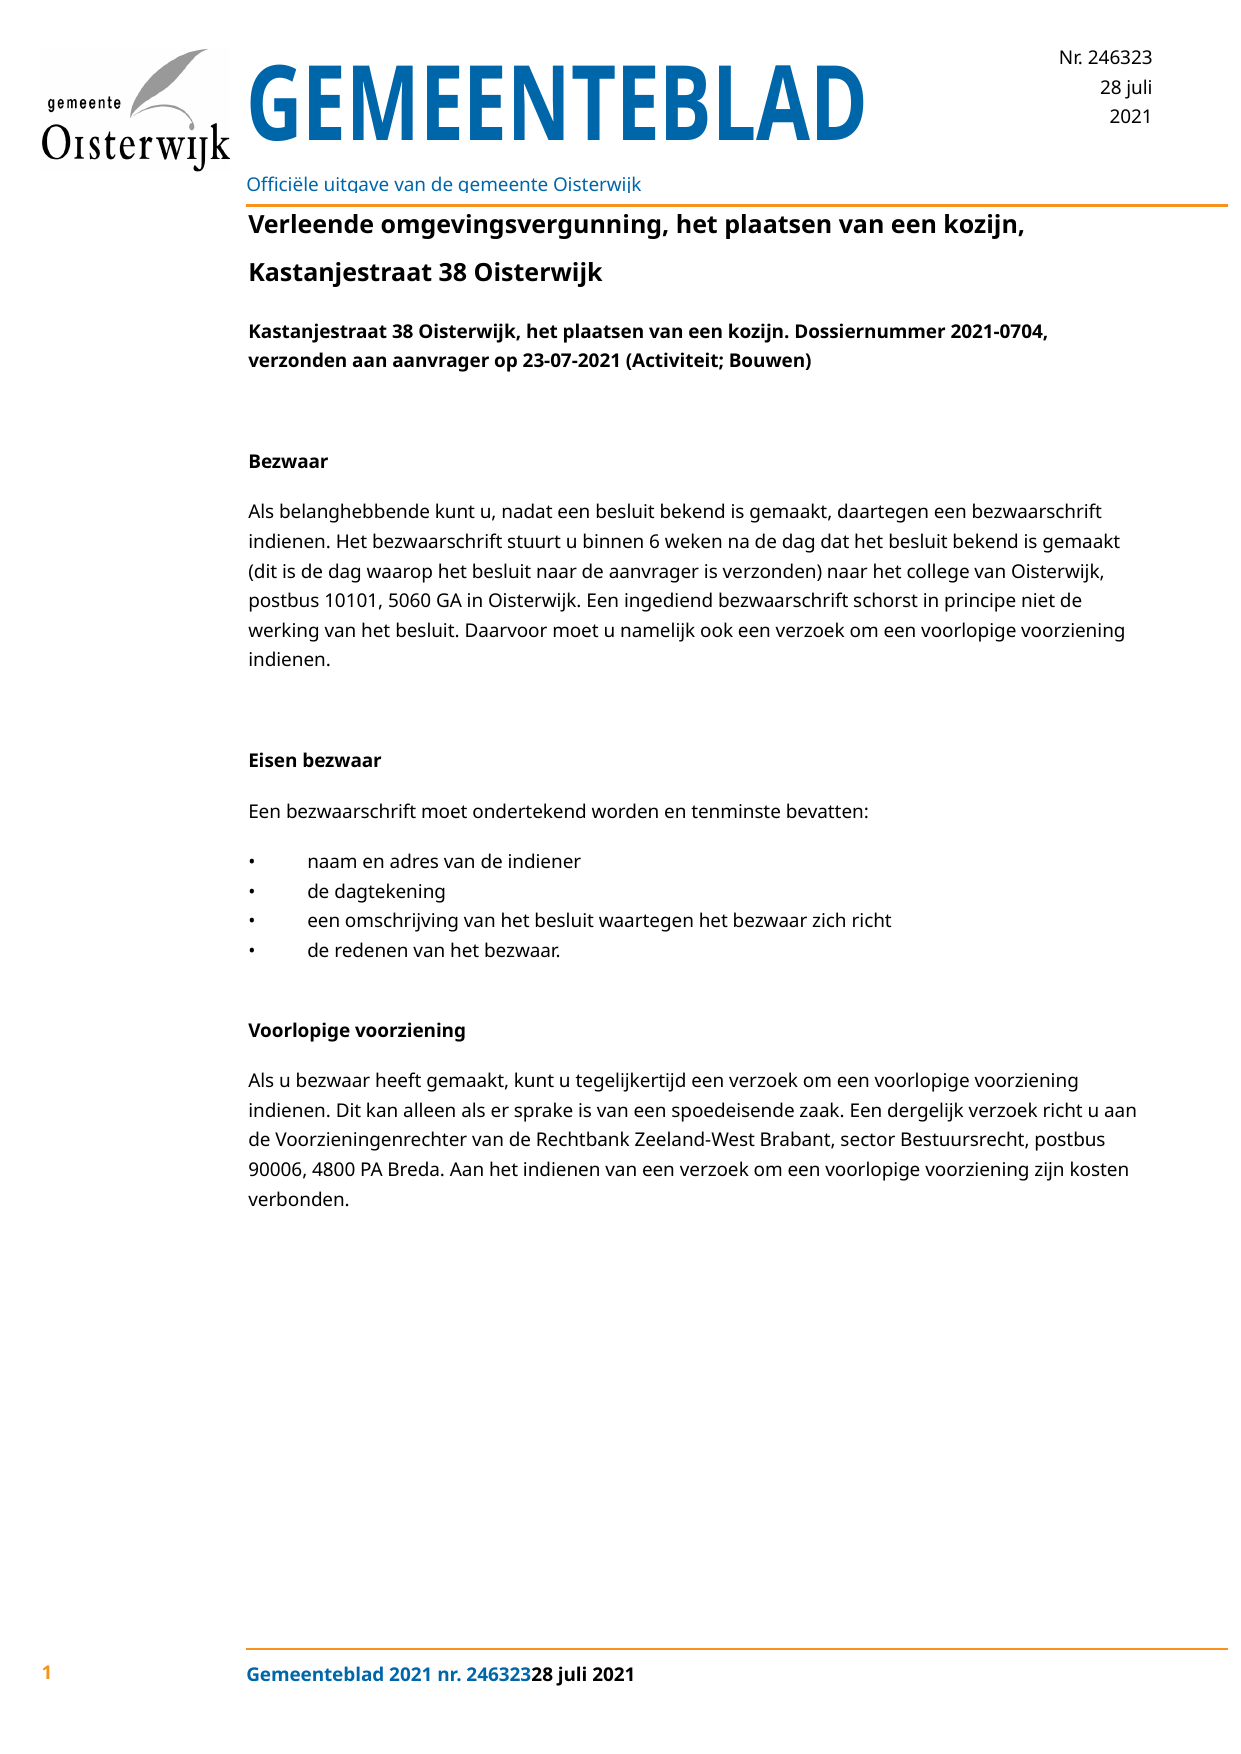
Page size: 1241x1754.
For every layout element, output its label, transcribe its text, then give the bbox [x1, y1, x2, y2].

list de dagtekening [248, 878, 1152, 904]
picture [41, 47, 231, 172]
text Bezwaar [248, 448, 1152, 474]
text Als u bezwaar heeft gemaakt, kunt u tegelijkertijd een verzoek om een voorlopige voorziening indienen. Dit kan alleen als er sprake is van een spoedeisende zaak. Een dergelijk verzoek richt u aan de Voorzieningenrechter van de Rechtbank Zeeland-West Brabant, sector Bestuursrecht, postbus 90006, 4800 PA Breda. Aan het indienen van een verzoek om een voorlopige voorziening zijn kosten verbonden. [248, 1067, 1152, 1212]
text Voorlopige voorziening [248, 1017, 1152, 1043]
list naam en adres van de indiener [248, 848, 1152, 874]
text Kastanjestraat 38 Oisterwijk, het plaatsen van een kozijn. Dossiernummer 2021-0704, verzonden aan aanvrager op 23-07-2021 (Activiteit; Bouwen) [248, 318, 1152, 373]
text Een bezwaarschrift moet ondertekend worden en tenminste bevatten: [248, 798, 1152, 824]
text Verleende omgevingsvergunning, het plaatsen van een kozijn, Kastanjestraat 38 Oisterwijk [248, 207, 1152, 288]
list de redenen van het bezwaar. [248, 937, 1152, 963]
text Als belanghebbende kunt u, nadat een besluit bekend is gemaakt, daartegen een bezwaarschrift indienen. Het bezwaarschrift stuurt u binnen 6 weken na de dag dat het besluit bekend is gemaakt (dit is de dag waarop het besluit naar de aanvrager is verzonden) naar het college van Oisterwijk, postbus 10101, 5060 GA in Oisterwijk. Een ingediend bezwaarschrift schorst in principe niet de werking van het besluit. Daarvoor moet u namelijk ook een verzoek om een voorlopige voorziening indienen. [248, 499, 1152, 672]
list een omschrijving van het besluit waartegen het bezwaar zich richt [248, 907, 1152, 933]
text Eisen bezwaar [248, 747, 1152, 773]
